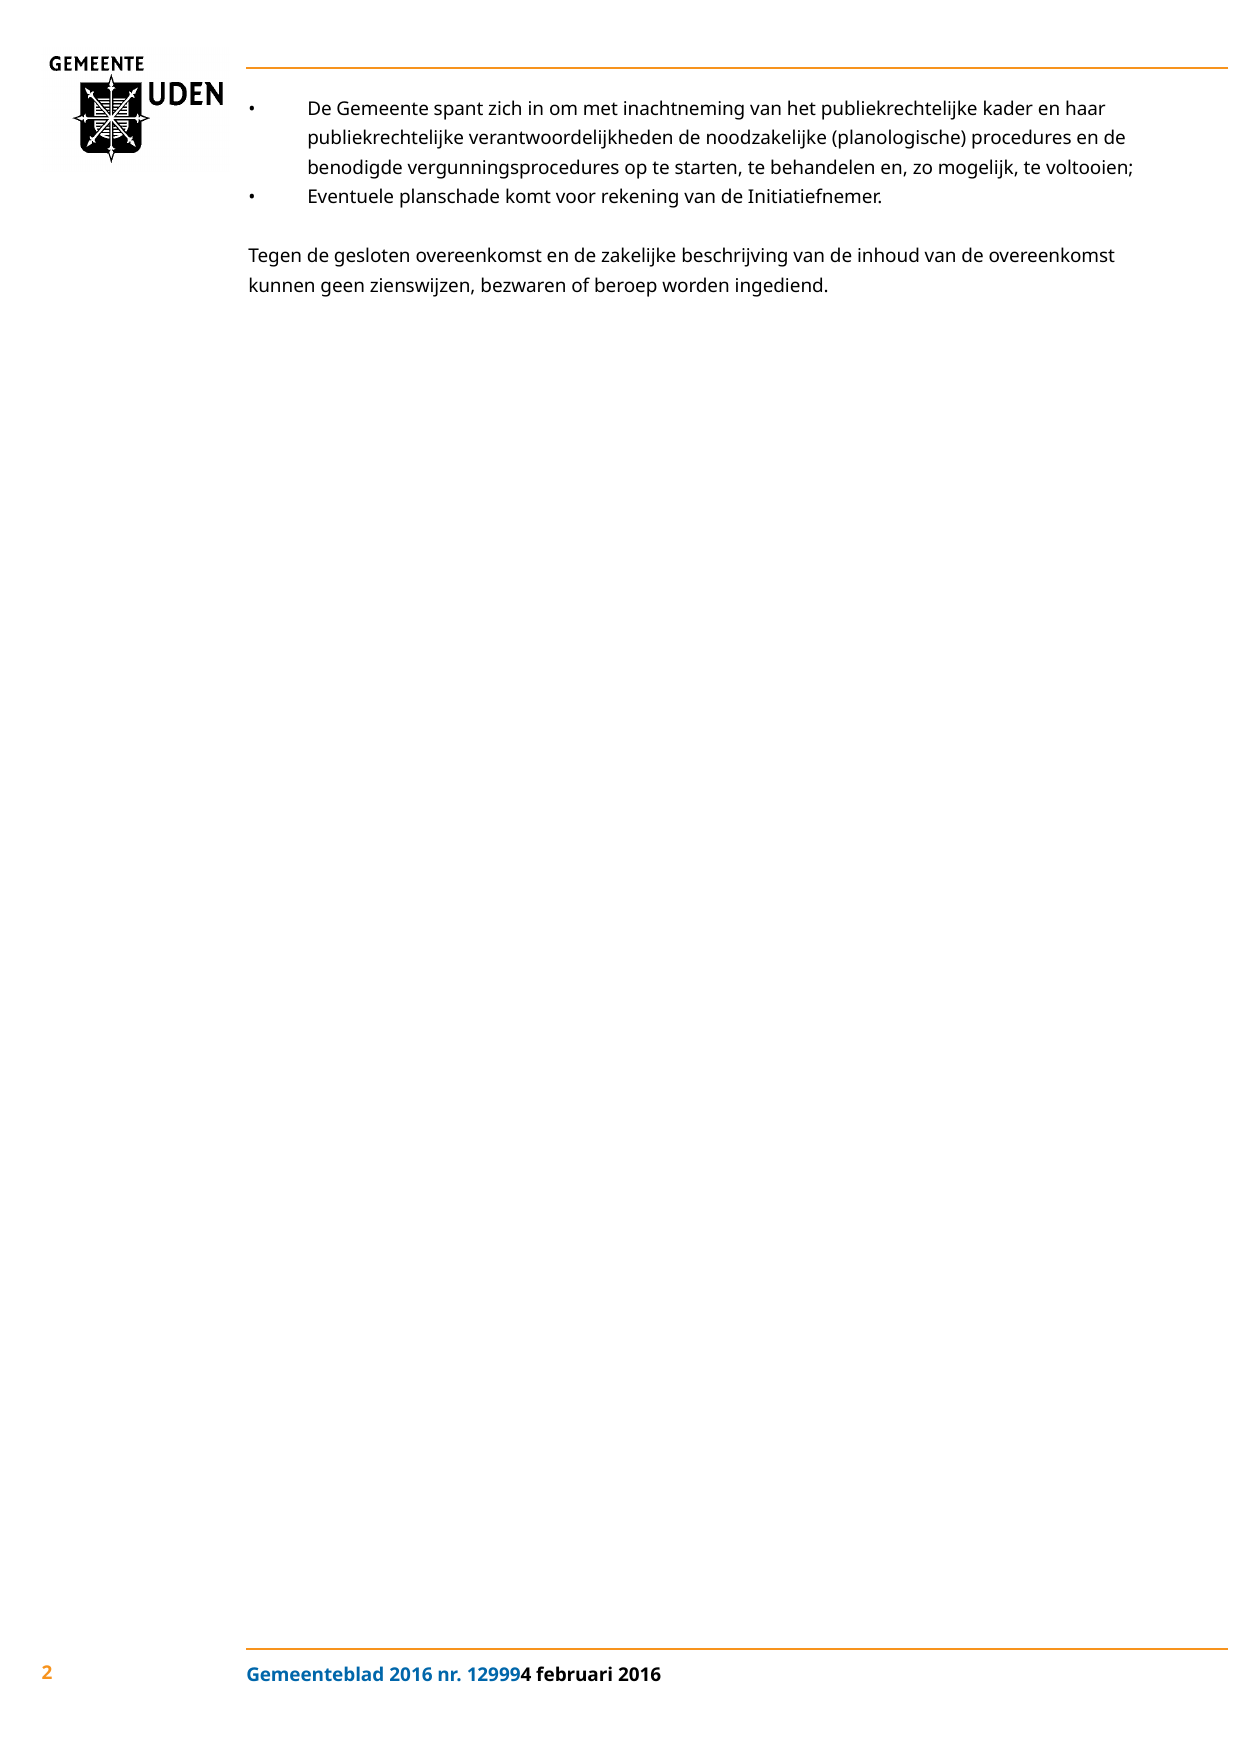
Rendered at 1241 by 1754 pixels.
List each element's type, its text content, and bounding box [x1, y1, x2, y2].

list De Gemeente spant zich in om met inachtneming van het publiekrechtelijke kader en haar publiekrechtelijke verantwoordelijkheden de noodzakelijke (planologische) procedures en de benodigde vergunningsprocedures op te starten, te behandelen en, zo mogelijk, te voltooien; [248, 95, 1152, 180]
list Eventuele planschade komt voor rekening van de Initiatiefnemer. [248, 183, 1152, 209]
text Tegen de gesloten overeenkomst en de zakelijke beschrijving van de inhoud van de overeenkomst kunnen geen zienswijzen, bezwaren of beroep worden ingediend. [248, 243, 1152, 298]
picture [41, 47, 231, 172]
